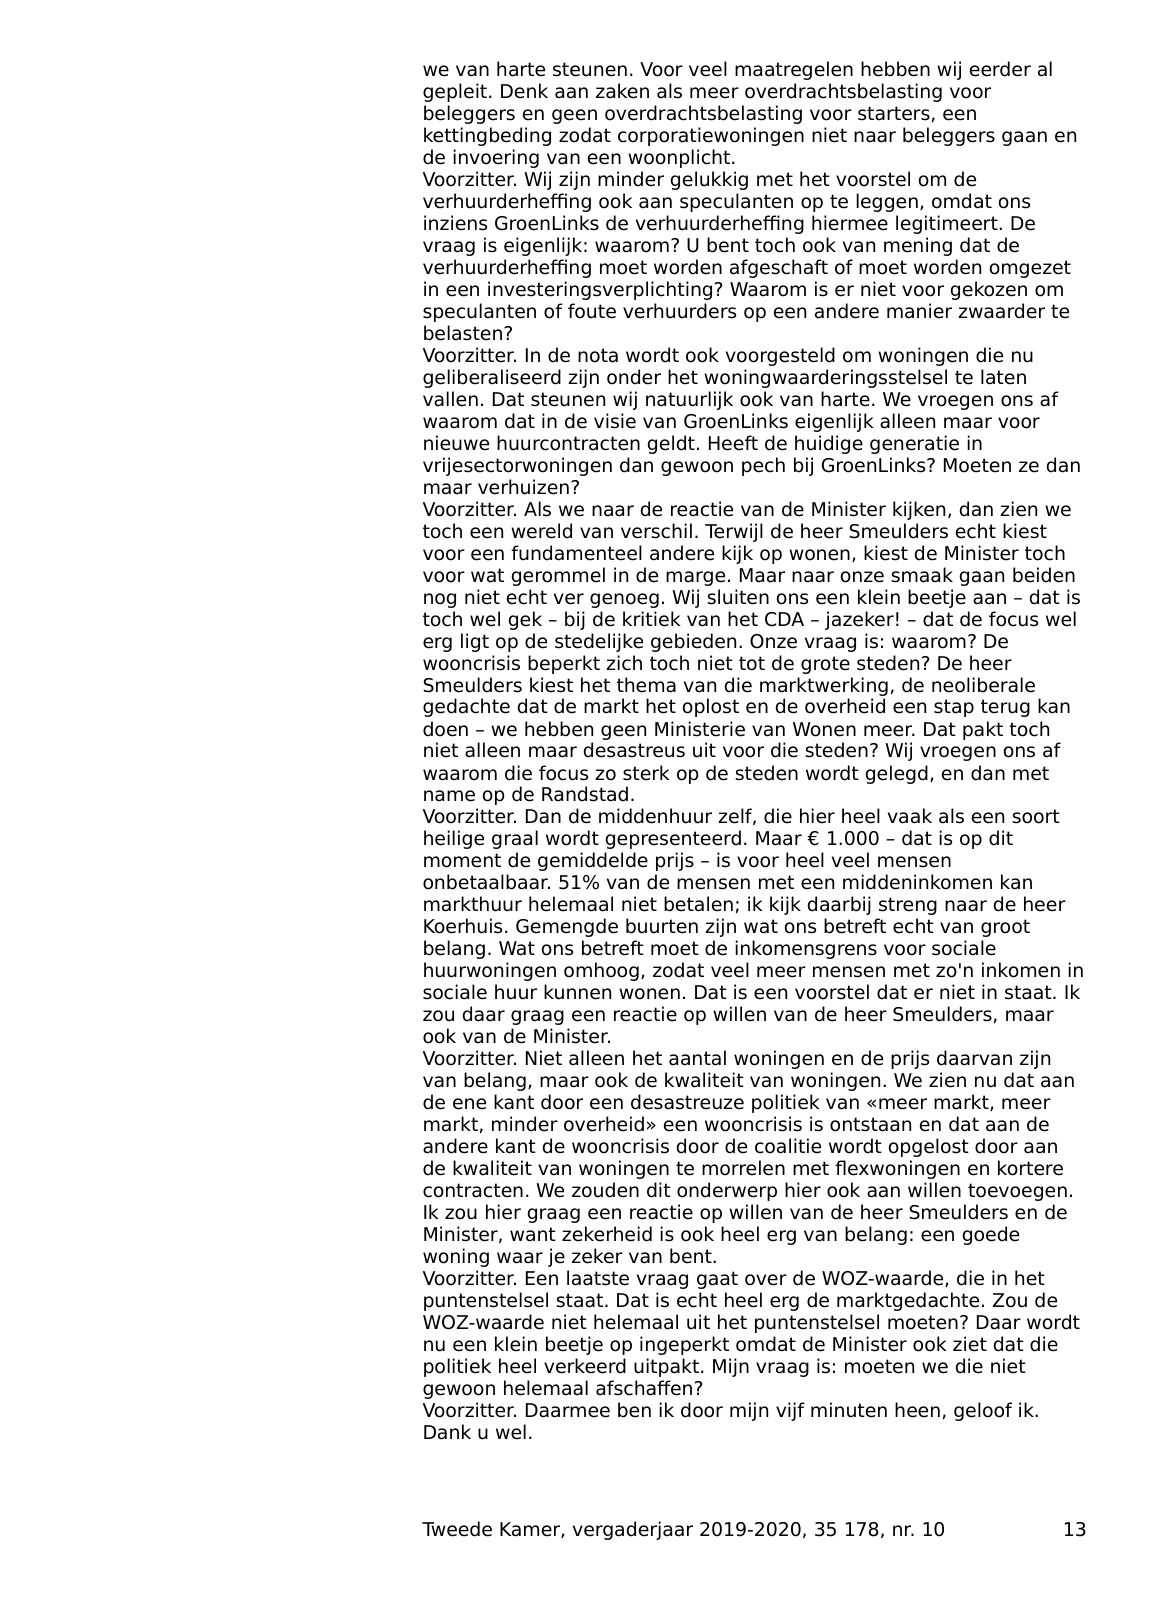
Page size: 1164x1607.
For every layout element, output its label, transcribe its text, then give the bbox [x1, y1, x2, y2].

text Voorzitter. Niet alleen het aantal woningen en de prijs daarvan zijn van belang, maar ook de kwaliteit van woningen. We zien nu dat aan de ene kant door een desastreuze politiek van «meer markt, meer markt, minder overheid» een wooncrisis is ontstaan en dat aan de andere kant de wooncrisis door de coalitie wordt opgelost door aan de kwaliteit van woningen te morrelen met flexwoningen en kortere contracten. We zouden dit onderwerp hier ook aan willen toevoegen. Ik zou hier graag een reactie op willen van de heer Smeulders en de Minister, want zekerheid is ook heel erg van belang: een goede woning waar je zeker van bent. [422, 1048, 1087, 1268]
text Voorzitter. Een laatste vraag gaat over de WOZ-waarde, die in het puntenstelsel staat. Dat is echt heel erg de marktgedachte. Zou de WOZ-waarde niet helemaal uit het puntenstelsel moeten? Daar wordt nu een klein beetje op ingeperkt omdat de Minister ook ziet dat die politiek heel verkeerd uitpakt. Mijn vraag is: moeten we die niet gewoon helemaal afschaffen? [422, 1268, 1087, 1400]
text we van harte steunen. Voor veel maatregelen hebben wij eerder al gepleit. Denk aan zaken als meer overdrachtsbelasting voor beleggers en geen overdrachtsbelasting voor starters, een kettingbeding zodat corporatiewoningen niet naar beleggers gaan en de invoering van een woonplicht. [422, 59, 1087, 169]
text Voorzitter. Wij zijn minder gelukkig met het voorstel om de verhuurderheffing ook aan speculanten op te leggen, omdat ons inziens GroenLinks de verhuurderheffing hiermee legitimeert. De vraag is eigenlijk: waarom? U bent toch ook van mening dat de verhuurderheffing moet worden afgeschaft of moet worden omgezet in een investeringsverplichting? Waarom is er niet voor gekozen om speculanten of foute verhuurders op een andere manier zwaarder te belasten? [422, 169, 1087, 345]
text Voorzitter. Als we naar de reactie van de Minister kijken, dan zien we toch een wereld van verschil. Terwijl de heer Smeulders echt kiest voor een fundamenteel andere kijk op wonen, kiest de Minister toch voor wat gerommel in de marge. Maar naar onze smaak gaan beiden nog niet echt ver genoeg. Wij sluiten ons een klein beetje aan – dat is toch wel gek – bij de kritiek van het CDA – jazeker! – dat de focus wel erg ligt op de stedelijke gebieden. Onze vraag is: waarom? De wooncrisis beperkt zich toch niet tot de grote steden? De heer Smeulders kiest het thema van die marktwerking, de neoliberale gedachte dat de markt het oplost en de overheid een stap terug kan doen – we hebben geen Ministerie van Wonen meer. Dat pakt toch niet alleen maar desastreus uit voor die steden? Wij vroegen ons af waarom die focus zo sterk op de steden wordt gelegd, en dan met name op de Randstad. [422, 499, 1087, 806]
text Voorzitter. In de nota wordt ook voorgesteld om woningen die nu geliberaliseerd zijn onder het woningwaarderingsstelsel te laten vallen. Dat steunen wij natuurlijk ook van harte. We vroegen ons af waarom dat in de visie van GroenLinks eigenlijk alleen maar voor nieuwe huurcontracten geldt. Heeft de huidige generatie in vrijesectorwoningen dan gewoon pech bij GroenLinks? Moeten ze dan maar verhuizen? [422, 345, 1087, 499]
text Voorzitter. Dan de middenhuur zelf, die hier heel vaak als een soort heilige graal wordt gepresenteerd. Maar € 1.000 – dat is op dit moment de gemiddelde prijs – is voor heel veel mensen onbetaalbaar. 51% van de mensen met een middeninkomen kan markthuur helemaal niet betalen; ik kijk daarbij streng naar de heer Koerhuis. Gemengde buurten zijn wat ons betreft echt van groot belang. Wat ons betreft moet de inkomensgrens voor sociale huurwoningen omhoog, zodat veel meer mensen met zo'n inkomen in sociale huur kunnen wonen. Dat is een voorstel dat er niet in staat. Ik zou daar graag een reactie op willen van de heer Smeulders, maar ook van de Minister. [422, 806, 1087, 1048]
text Voorzitter. Daarmee ben ik door mijn vijf minuten heen, geloof ik. Dank u wel. [422, 1400, 1087, 1444]
